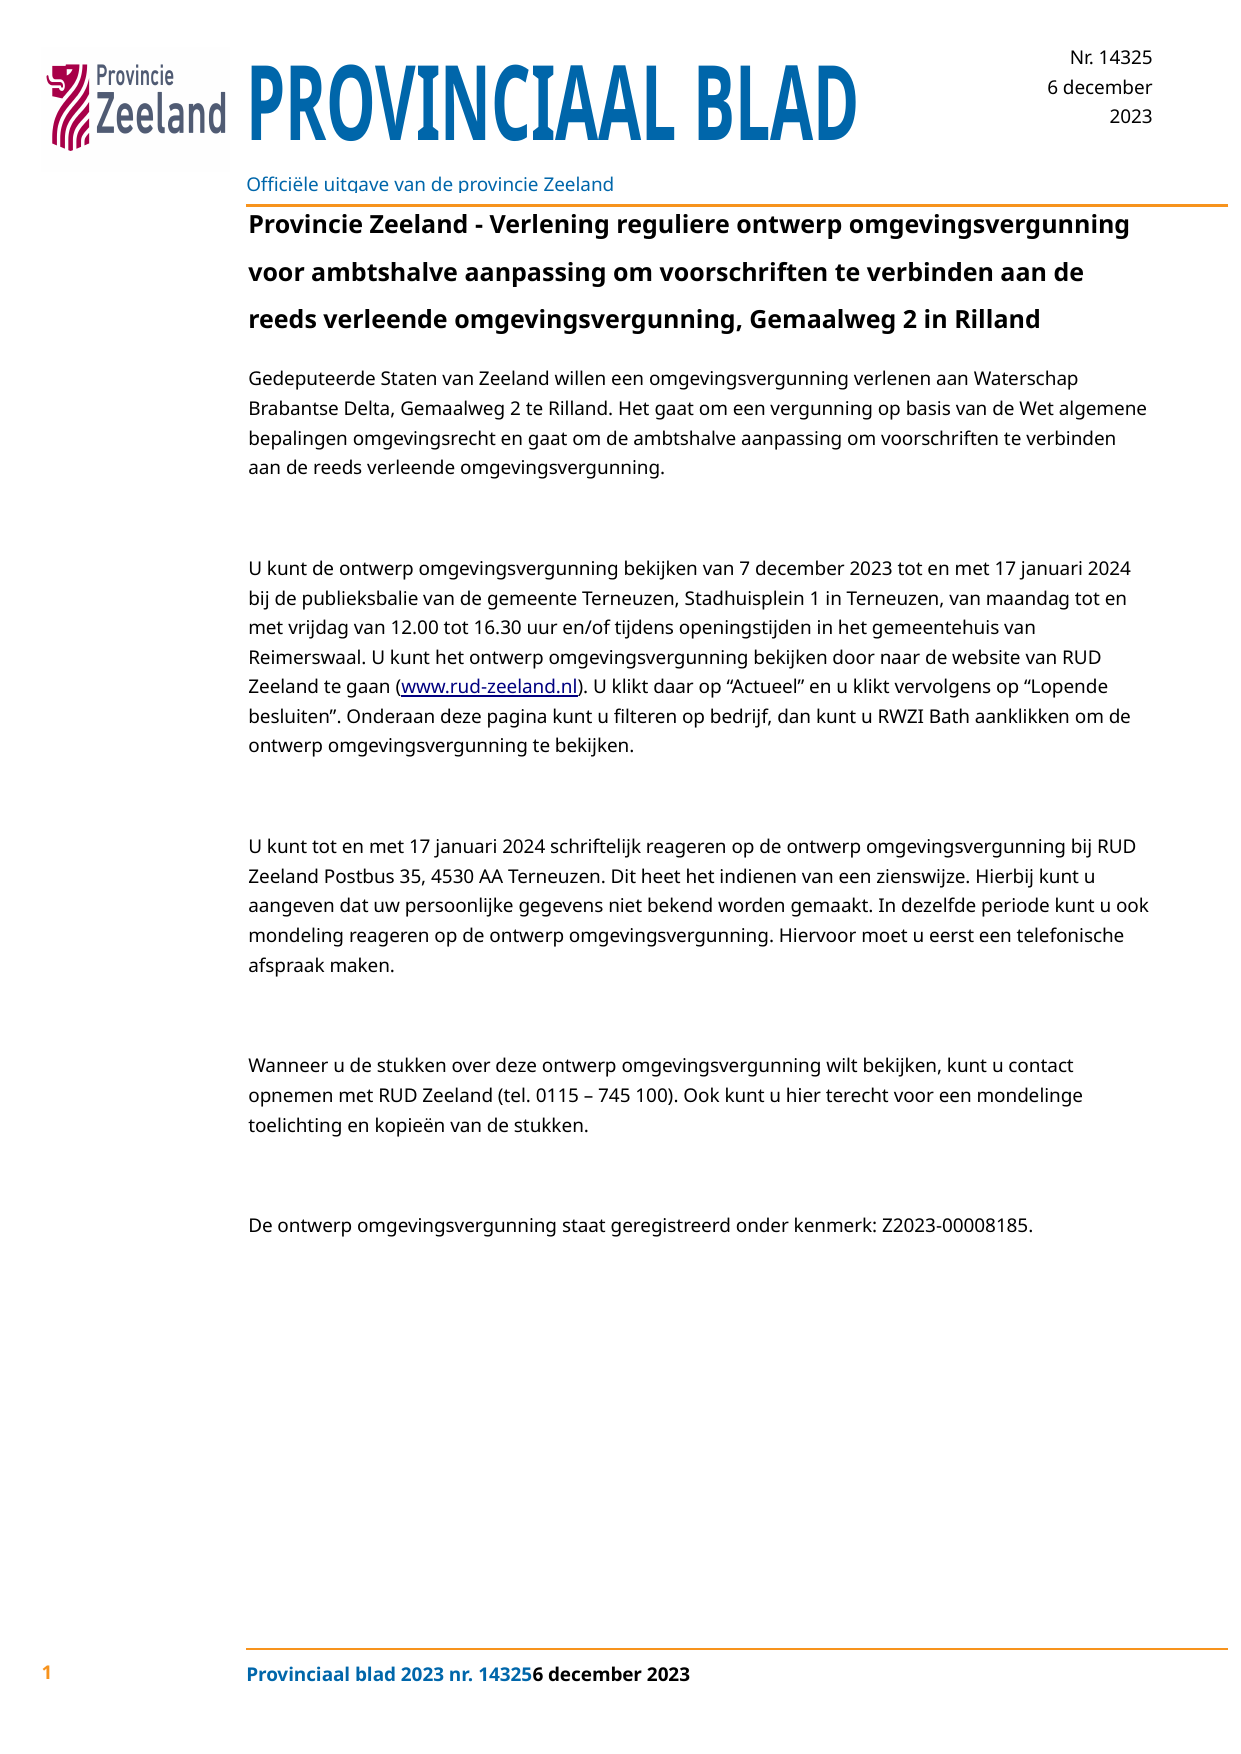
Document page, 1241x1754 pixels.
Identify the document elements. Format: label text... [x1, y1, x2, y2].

picture [41, 47, 231, 172]
text Gedeputeerde Staten van Zeeland willen een omgevingsvergunning verlenen aan Waterschap Brabantse Delta, Gemaalweg 2 te Rilland. Het gaat om een vergunning op basis van de Wet algemene bepalingen omgevingsrecht en gaat om de ambtshalve aanpassing om voorschriften te verbinden aan de reeds verleende omgevingsvergunning. [248, 366, 1152, 480]
text De ontwerp omgevingsvergunning staat geregistreerd onder kenmerk: Z2023-00008185. [248, 1213, 1152, 1238]
text U kunt tot en met 17 januari 2024 schriftelijk reageren op de ontwerp omgevingsvergunning bij RUD Zeeland Postbus 35, 4530 AA Terneuzen. Dit heet het indienen van een zienswijze. Hierbij kunt u aangeven dat uw persoonlijke gegevens niet bekend worden gemaakt. In dezelfde periode kunt u ook mondeling reageren op de ontwerp omgevingsvergunning. Hiervoor moet u eerst een telefonische afspraak maken. [248, 833, 1152, 977]
text Provincie Zeeland - Verlening reguliere ontwerp omgevingsvergunning voor ambtshalve aanpassing om voorschriften te verbinden aan de reeds verleende omgevingsvergunning, Gemaalweg 2 in Rilland [248, 207, 1152, 336]
text Wanneer u de stukken over deze ontwerp omgevingsvergunning wilt bekijken, kunt u contact opnemen met RUD Zeeland (tel. 0115 – 745 100). Ook kunt u hier terecht voor een mondelinge toelichting en kopieën van de stukken. [248, 1053, 1152, 1137]
text U kunt de ontwerp omgevingsvergunning bekijken van 7 december 2023 tot en met 17 januari 2024 bij de publieksbalie van de gemeente Terneuzen, Stadhuisplein 1 in Terneuzen, van maandag tot en met vrijdag van 12.00 tot 16.30 uur en/of tijdens openingstijden in het gemeentehuis van Reimerswaal. U kunt het ontwerp omgevingsvergunning bekijken door naar de website van RUD Zeeland te gaan (www.rud-zeeland.nl). U klikt daar op “Actueel” en u klikt vervolgens op “Lopende besluiten”. Onderaan deze pagina kunt u filteren op bedrijf, dan kunt u RWZI Bath aanklikken om de ontwerp omgevingsvergunning te bekijken. [248, 555, 1152, 758]
